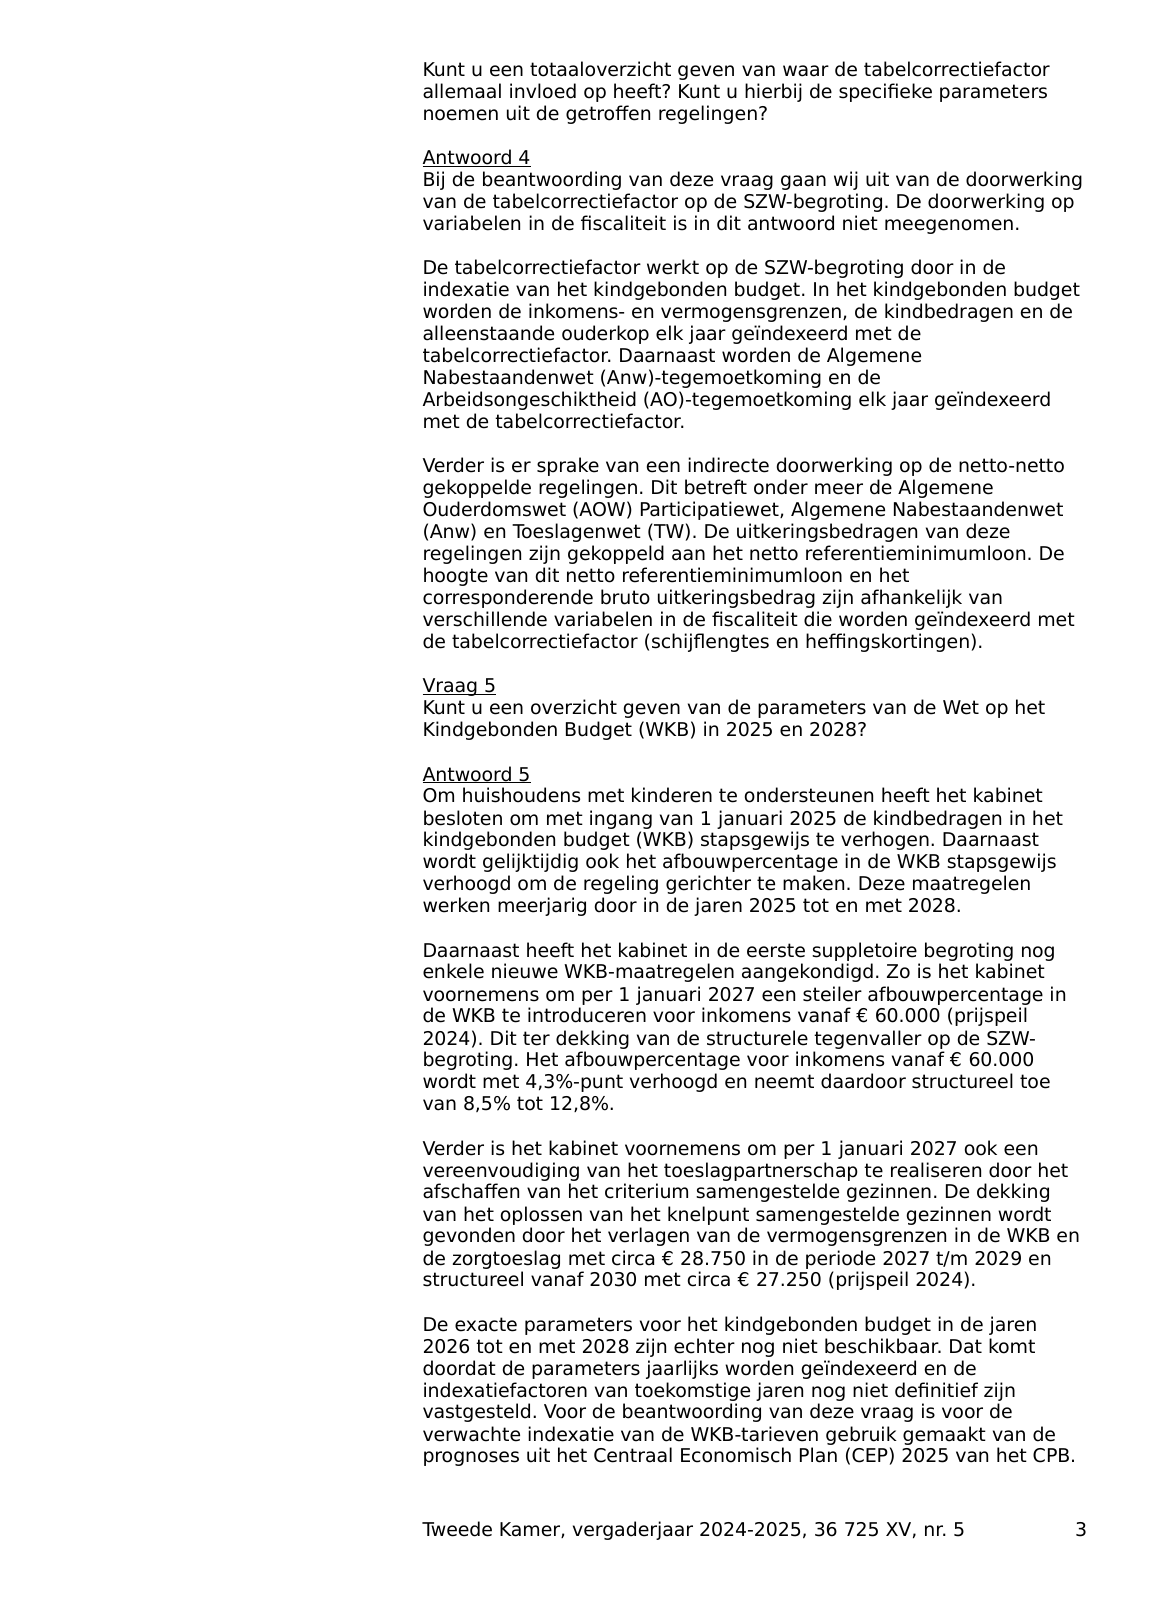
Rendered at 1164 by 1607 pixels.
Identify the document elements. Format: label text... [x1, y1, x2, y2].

text Kunt u een overzicht geven van de parameters van de Wet op het Kindgebonden Budget (WKB) in 2025 en 2028? [422, 697, 1087, 741]
text Antwoord 5 [422, 763, 1087, 785]
text De tabelcorrectiefactor werkt op de SZW-begroting door in de indexatie van het kindgebonden budget. In het kindgebonden budget worden de inkomens- en vermogensgrenzen, de kindbedragen en de alleenstaande ouderkop elk jaar geïndexeerd met de tabelcorrectiefactor. Daarnaast worden de Algemene Nabestaandenwet (Anw)-tegemoetkoming en de Arbeidsongeschiktheid (AO)-tegemoetkoming elk jaar geïndexeerd met de tabelcorrectiefactor. [422, 257, 1087, 433]
text Daarnaast heeft het kabinet in de eerste suppletoire begroting nog enkele nieuwe WKB-maatregelen aangekondigd. Zo is het kabinet voornemens om per 1 januari 2027 een steiler afbouwpercentage in de WKB te introduceren voor inkomens vanaf € 60.000 (prijspeil 2024). Dit ter dekking van de structurele tegenvaller op de SZW-begroting. Het afbouwpercentage voor inkomens vanaf € 60.000 wordt met 4,3%-punt verhoogd en neemt daardoor structureel toe van 8,5% tot 12,8%. [422, 939, 1087, 1115]
text Verder is er sprake van een indirecte doorwerking op de netto-netto gekoppelde regelingen. Dit betreft onder meer de Algemene Ouderdomswet (AOW) Participatiewet, Algemene Nabestaandenwet (Anw) en Toeslagenwet (TW). De uitkeringsbedragen van deze regelingen zijn gekoppeld aan het netto referentieminimumloon. De hoogte van dit netto referentieminimumloon en het corresponderende bruto uitkeringsbedrag zijn afhankelijk van verschillende variabelen in de fiscaliteit die worden geïndexeerd met de tabelcorrectiefactor (schijflengtes en heffingskortingen). [422, 455, 1087, 653]
text Bij de beantwoording van deze vraag gaan wij uit van de doorwerking van de tabelcorrectiefactor op de SZW-begroting. De doorwerking op variabelen in de fiscaliteit is in dit antwoord niet meegenomen. [422, 169, 1087, 235]
text Om huishoudens met kinderen te ondersteunen heeft het kabinet besloten om met ingang van 1 januari 2025 de kindbedragen in het kindgebonden budget (WKB) stapsgewijs te verhogen. Daarnaast wordt gelijktijdig ook het afbouwpercentage in de WKB stapsgewijs verhoogd om de regeling gerichter te maken. Deze maatregelen werken meerjarig door in de jaren 2025 tot en met 2028. [422, 785, 1087, 917]
text Antwoord 4 [422, 147, 1087, 169]
text De exacte parameters voor het kindgebonden budget in de jaren 2026 tot en met 2028 zijn echter nog niet beschikbaar. Dat komt doordat de parameters jaarlijks worden geïndexeerd en de indexatiefactoren van toekomstige jaren nog niet definitief zijn vastgesteld. Voor de beantwoording van deze vraag is voor de verwachte indexatie van de WKB-tarieven gebruik gemaakt van de prognoses uit het Centraal Economisch Plan (CEP) 2025 van het CPB. [422, 1313, 1087, 1467]
text Vraag 5 [422, 675, 1087, 697]
text Verder is het kabinet voornemens om per 1 januari 2027 ook een vereenvoudiging van het toeslagpartnerschap te realiseren door het afschaffen van het criterium samengestelde gezinnen. De dekking van het oplossen van het knelpunt samengestelde gezinnen wordt gevonden door het verlagen van de vermogensgrenzen in de WKB en de zorgtoeslag met circa € 28.750 in de periode 2027 t/m 2029 en structureel vanaf 2030 met circa € 27.250 (prijspeil 2024). [422, 1137, 1087, 1291]
text Kunt u een totaaloverzicht geven van waar de tabelcorrectiefactor allemaal invloed op heeft? Kunt u hierbij de specifieke parameters noemen uit de getroffen regelingen? [422, 59, 1087, 125]
